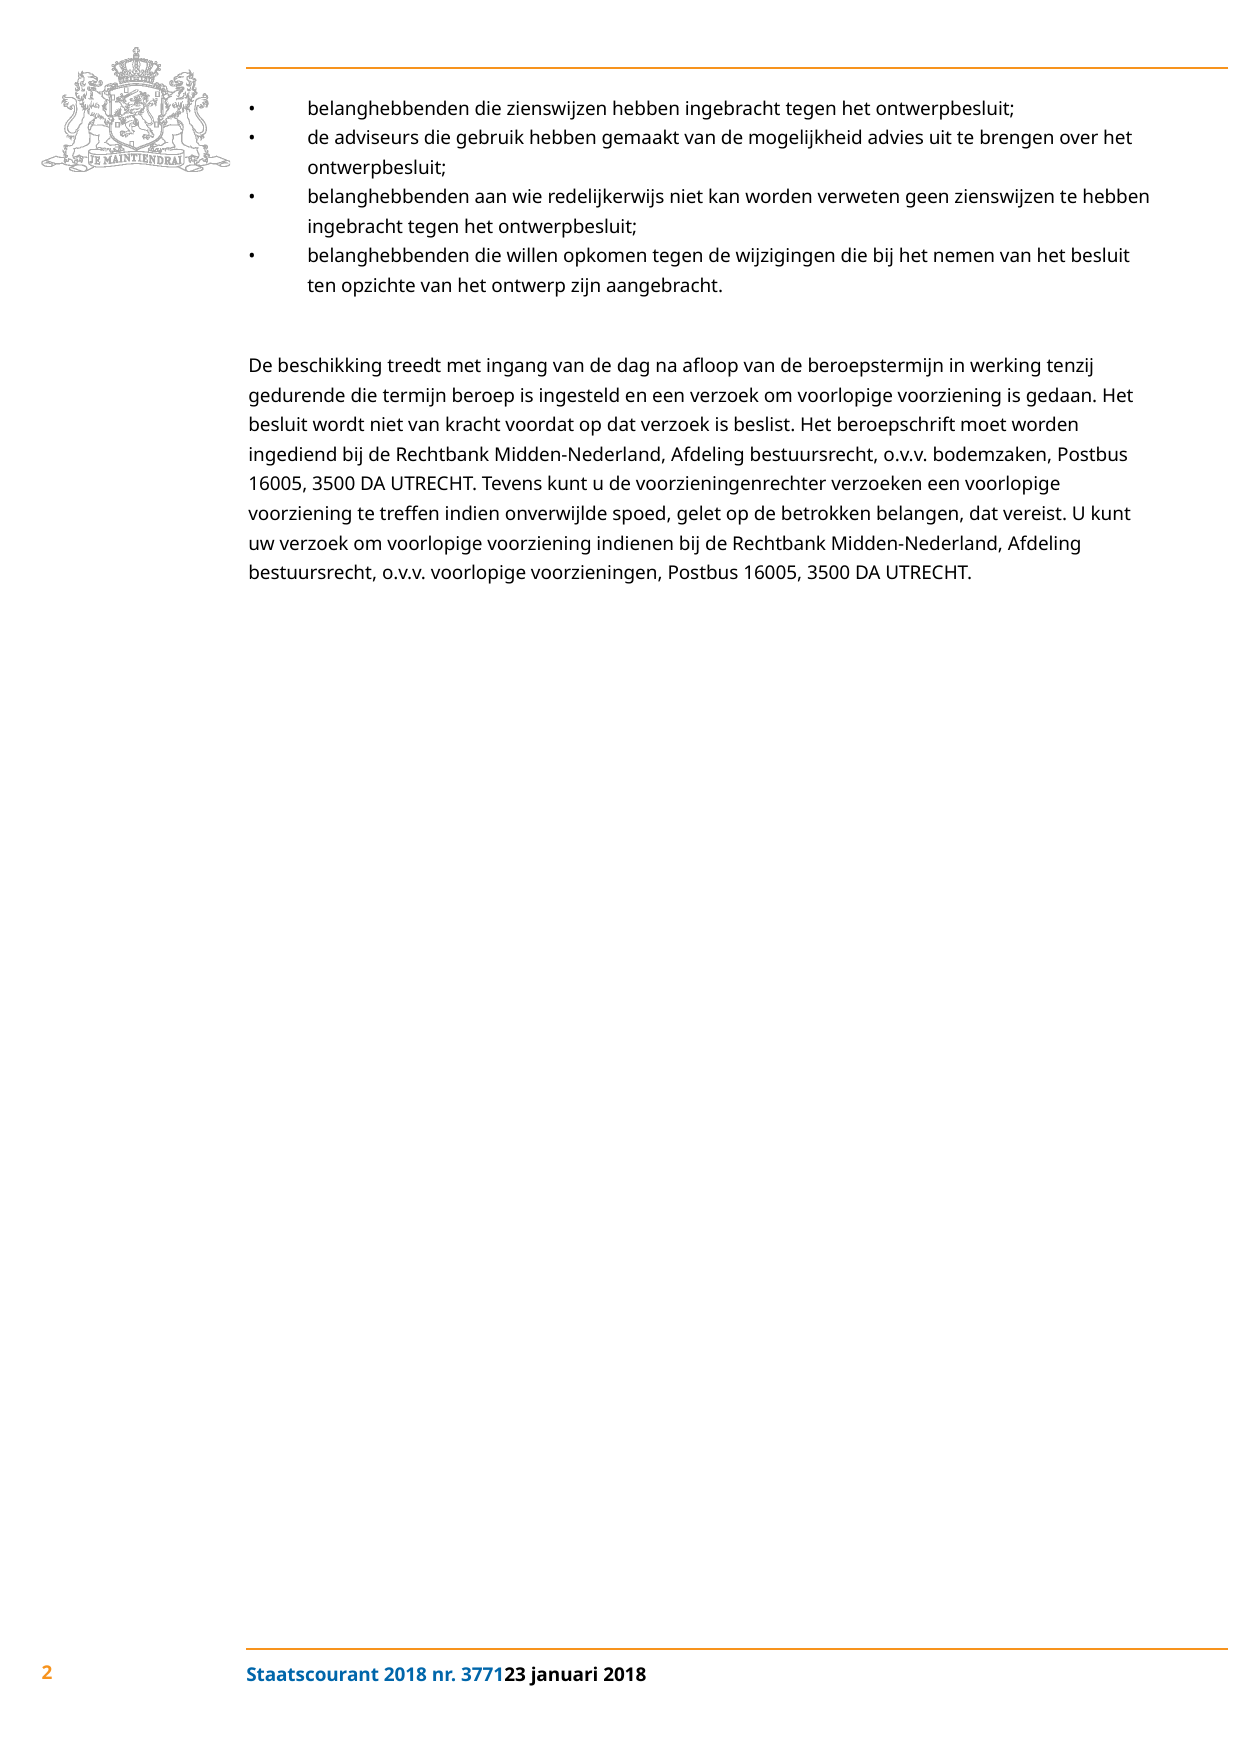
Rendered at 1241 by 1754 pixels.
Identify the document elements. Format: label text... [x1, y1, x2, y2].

list belanghebbenden aan wie redelijkerwijs niet kan worden verweten geen zienswijzen te hebben ingebracht tegen het ontwerpbesluit; [248, 183, 1152, 239]
list de adviseurs die gebruik hebben gemaakt van de mogelijkheid advies uit te brengen over het ontwerpbesluit; [248, 124, 1152, 180]
picture [41, 47, 231, 172]
text De beschikking treedt met ingang van de dag na afloop van de beroepstermijn in werking tenzij gedurende die termijn beroep is ingesteld en een verzoek om voorlopige voorziening is gedaan. Het besluit wordt niet van kracht voordat op dat verzoek is beslist. Het beroepschrift moet worden ingediend bij de Rechtbank Midden-Nederland, Afdeling bestuursrecht, o.v.v. bodemzaken, Postbus 16005, 3500 DA UTRECHT. Tevens kunt u de voorzieningenrechter verzoeken een voorlopige voorziening te treffen indien onverwijlde spoed, gelet op de betrokken belangen, dat vereist. U kunt uw verzoek om voorlopige voorziening indienen bij de Rechtbank Midden-Nederland, Afdeling bestuursrecht, o.v.v. voorlopige voorzieningen, Postbus 16005, 3500 DA UTRECHT. [248, 352, 1152, 585]
list belanghebbenden die willen opkomen tegen de wijzigingen die bij het nemen van het besluit ten opzichte van het ontwerp zijn aangebracht. [248, 243, 1152, 298]
list belanghebbenden die zienswijzen hebben ingebracht tegen het ontwerpbesluit; [248, 95, 1152, 121]
